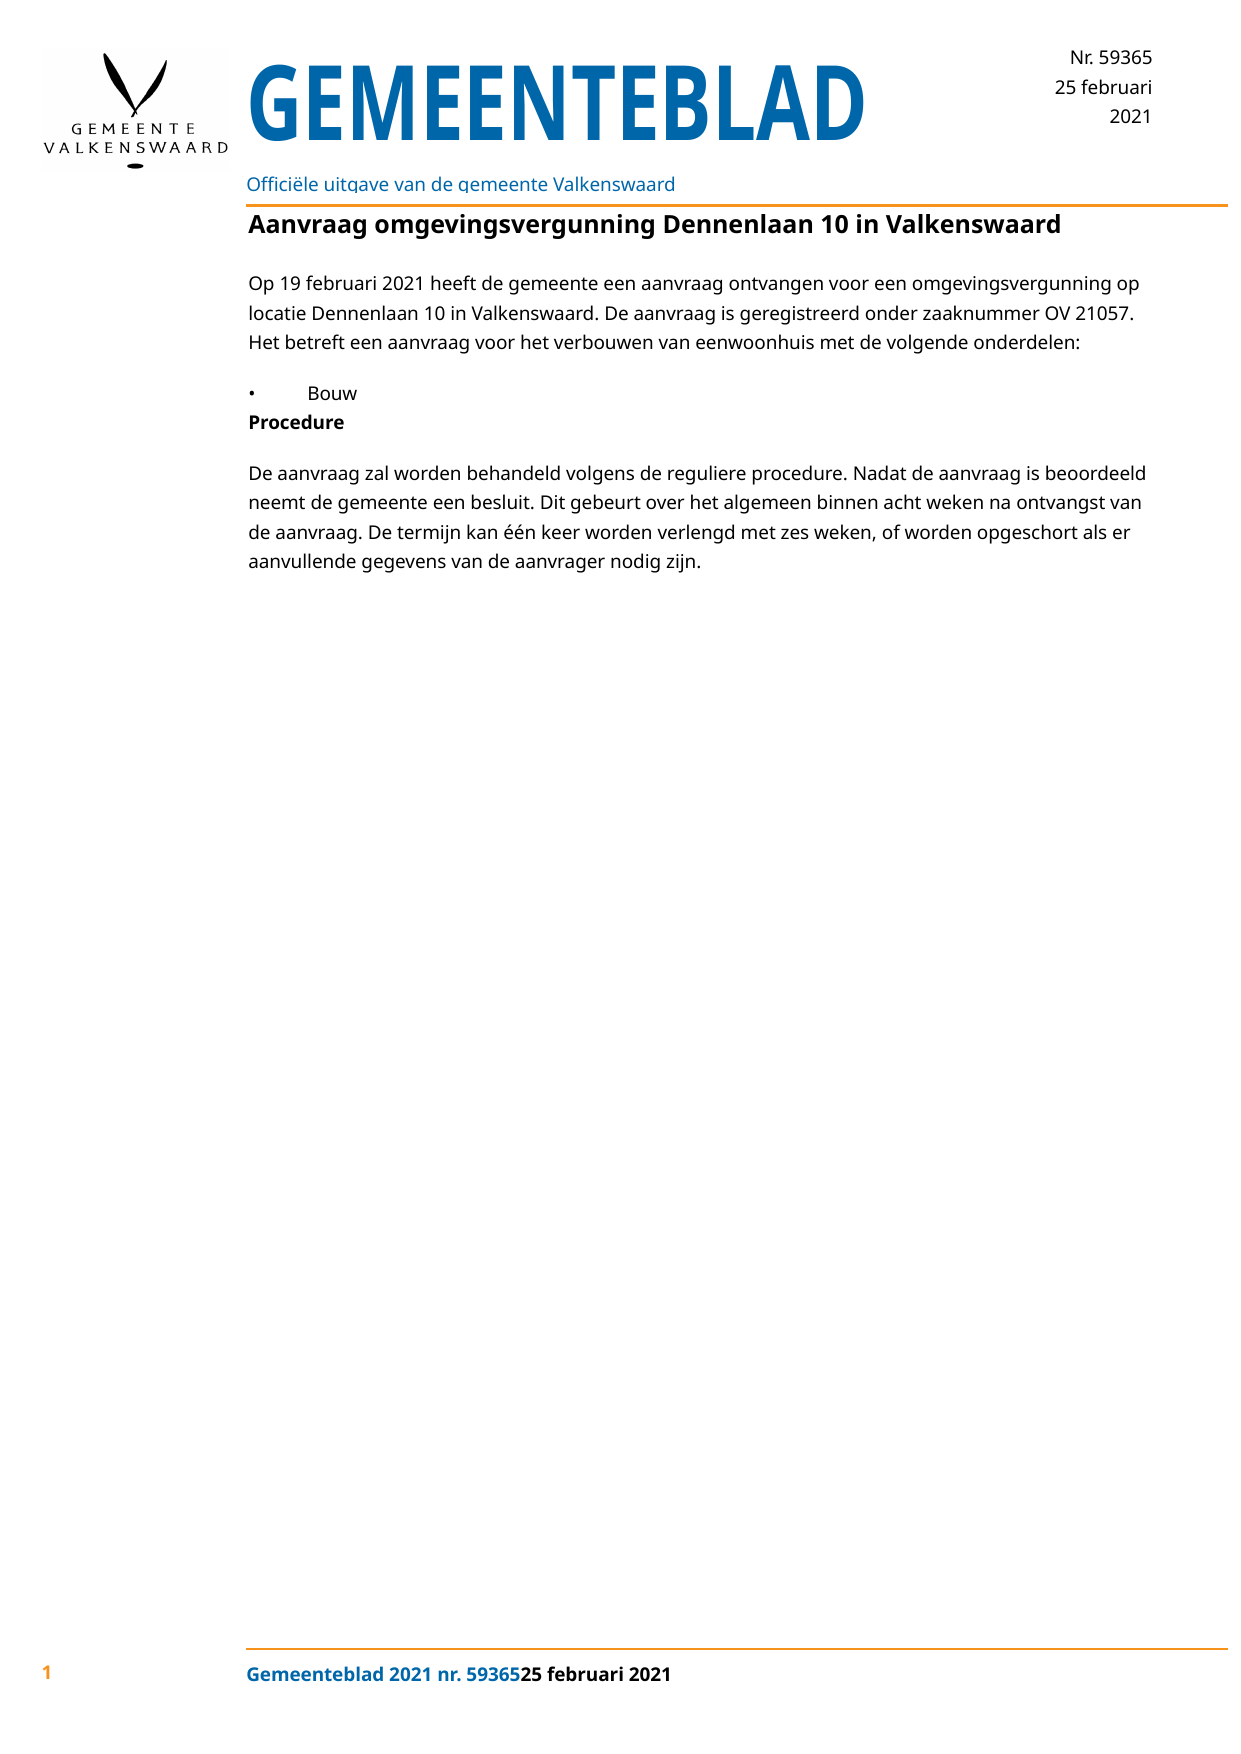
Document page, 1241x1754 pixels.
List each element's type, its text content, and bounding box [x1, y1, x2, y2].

text De aanvraag zal worden behandeld volgens de reguliere procedure. Nadat de aanvraag is beoordeeld neemt de gemeente een besluit. Dit gebeurt over het algemeen binnen acht weken na ontvangst van de aanvraag. De termijn kan één keer worden verlengd met zes weken, of worden opgeschort als er aanvullende gegevens van de aanvrager nodig zijn. [248, 460, 1152, 574]
text Aanvraag omgevingsvergunning Dennenlaan 10 in Valkenswaard [248, 207, 1152, 241]
text Op 19 februari 2021 heeft de gemeente een aanvraag ontvangen voor een omgevingsvergunning op locatie Dennenlaan 10 in Valkenswaard. De aanvraag is geregistreerd onder zaaknummer OV 21057. Het betreft een aanvraag voor het verbouwen van eenwoonhuis met de volgende onderdelen: [248, 270, 1152, 355]
picture [41, 47, 231, 172]
list Bouw [248, 380, 1152, 406]
text Procedure [248, 409, 1152, 435]
